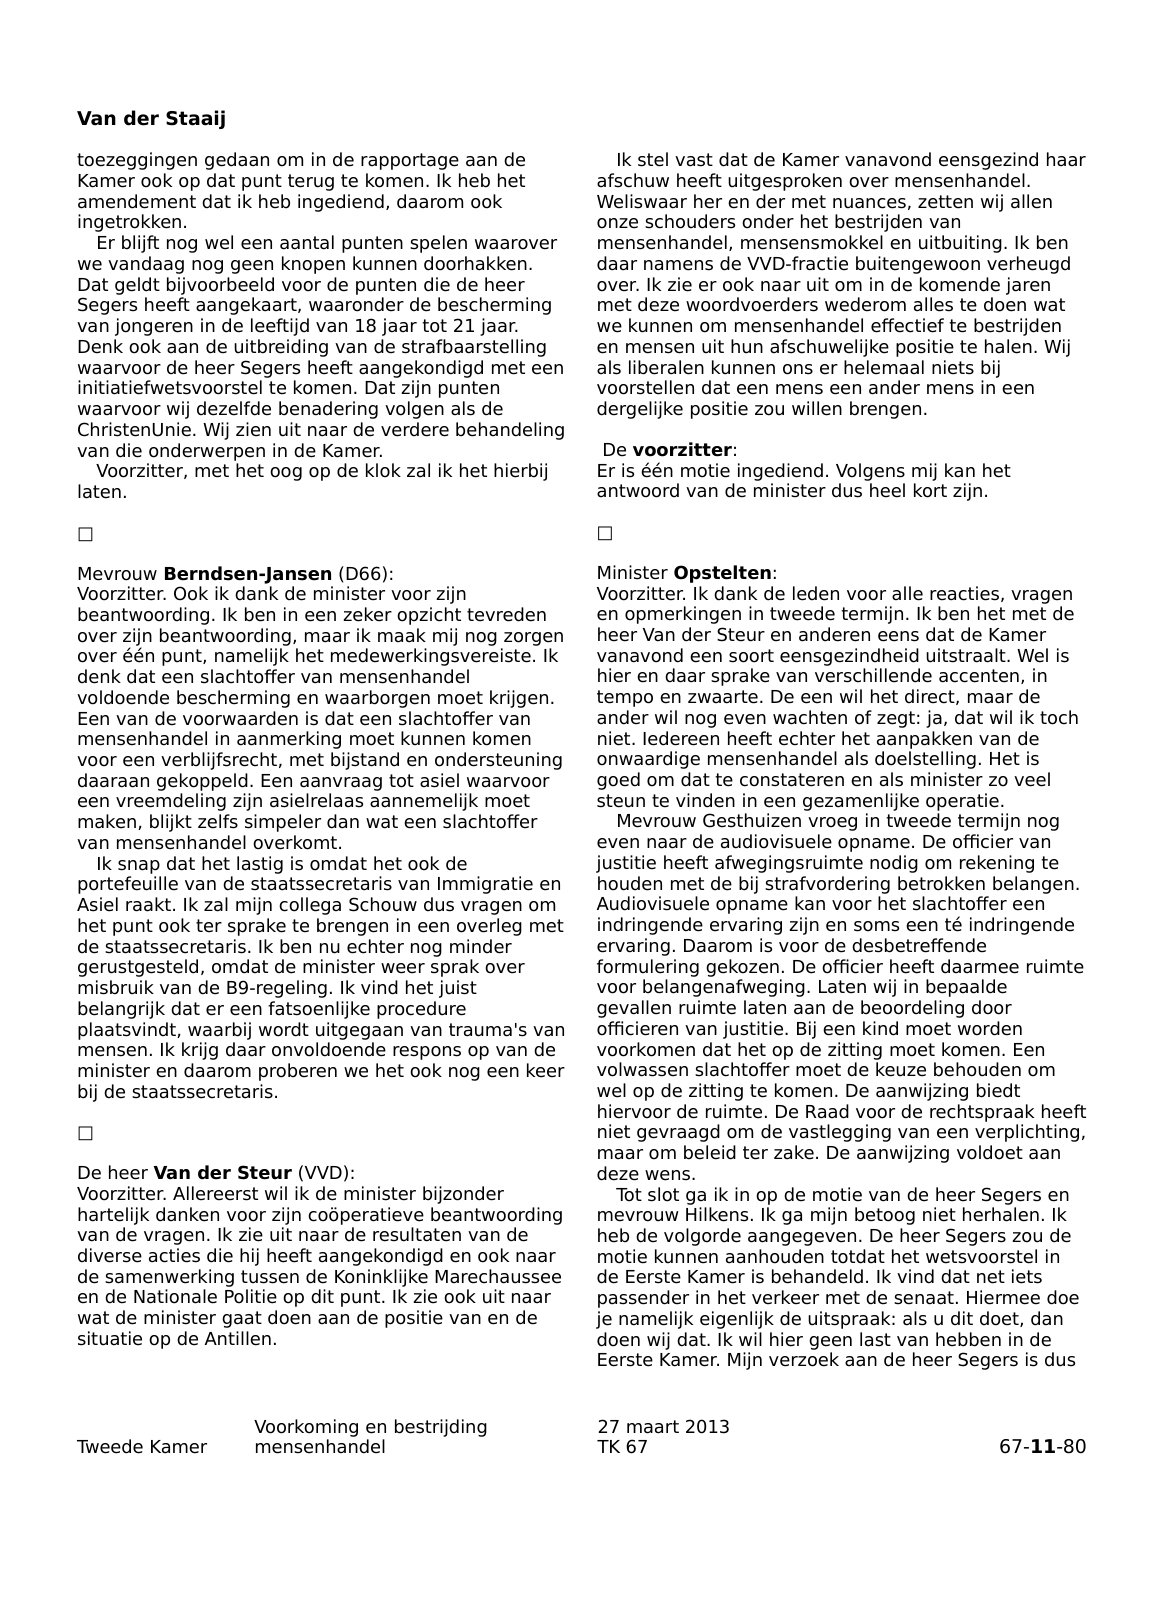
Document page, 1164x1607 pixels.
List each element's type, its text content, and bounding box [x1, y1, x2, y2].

text Voorzitter. Ook ik dank de minister voor zijn beantwoording. Ik ben in een zeker opzicht tevreden over zijn beantwoording, maar ik maak mij nog zorgen over één punt, namelijk het medewerkingsvereiste. Ik denk dat een slachtoffer van mensenhandel voldoende bescherming en waarborgen moet krijgen. Een van de voorwaarden is dat een slachtoffer van mensenhandel in aanmerking moet kunnen komen voor een verblijfsrecht, met bijstand en ondersteuning daaraan gekoppeld. Een aanvraag tot asiel waarvoor een vreemdeling zijn asielrelaas aannemelijk moet maken, blijkt zelfs simpeler dan wat een slachtoffer van mensenhandel overkomt. [77, 584, 567, 853]
text Mevrouw Gesthuizen vroeg in tweede termijn nog even naar de audiovisuele opname. De officier van justitie heeft afwegingsruimte nodig om rekening te houden met de bij strafvordering betrokken belangen. Audiovisuele opname kan voor het slachtoffer een indringende ervaring zijn en soms een té indringende ervaring. Daarom is voor de desbetreffende formulering gekozen. De officier heeft daarmee ruimte voor belangenafweging. Laten wij in bepaalde gevallen ruimte laten aan de beoordeling door officieren van justitie. Bij een kind moet worden voorkomen dat het op de zitting moet komen. Een volwassen slachtoffer moet de keuze behouden om wel op de zitting te komen. De aanwijzing biedt hiervoor de ruimte. De Raad voor de rechtspraak heeft niet gevraagd om de vastlegging van een verplichting, maar om beleid ter zake. De aanwijzing voldoet aan deze wens. [596, 811, 1087, 1184]
text Ik snap dat het lastig is omdat het ook de portefeuille van de staatssecretaris van Immigratie en Asiel raakt. Ik zal mijn collega Schouw dus vragen om het punt ook ter sprake te brengen in een overleg met de staatssecretaris. Ik ben nu echter nog minder gerustgesteld, omdat de minister weer sprak over misbruik van de B9-regeling. Ik vind het juist belangrijk dat er een fatsoenlijke procedure plaatsvindt, waarbij wordt uitgegaan van trauma's van mensen. Ik krijg daar onvoldoende respons op van de minister en daarom proberen we het ook nog een keer bij de staatssecretaris. [77, 853, 567, 1102]
text De heer Van der Steur (VVD): [77, 1163, 567, 1184]
text □ [596, 522, 1087, 543]
text Mevrouw Berndsen-Jansen (D66): [77, 563, 567, 584]
text Voorzitter. Ik dank de leden voor alle reacties, vragen en opmerkingen in tweede termijn. Ik ben het met de heer Van der Steur en anderen eens dat de Kamer vanavond een soort eensgezindheid uitstraalt. Wel is hier en daar sprake van verschillende accenten, in tempo en zwaarte. De een wil het direct, maar de ander wil nog even wachten of zegt: ja, dat wil ik toch niet. Iedereen heeft echter het aanpakken van de onwaardige mensenhandel als doelstelling. Het is goed om dat te constateren en als minister zo veel steun te vinden in een gezamenlijke operatie. [596, 583, 1087, 811]
text Minister Opstelten: [596, 563, 1087, 583]
text toezeggingen gedaan om in de rapportage aan de Kamer ook op dat punt terug te komen. Ik heb het amendement dat ik heb ingediend, daarom ook ingetrokken. [77, 150, 567, 233]
text Voorzitter. Allereerst wil ik de minister bijzonder hartelijk danken voor zijn coöperatieve beantwoording van de vragen. Ik zie uit naar de resultaten van de diverse acties die hij heeft aangekondigd en ook naar de samenwerking tussen de Koninklijke Marechaussee en de Nationale Politie op dit punt. Ik zie ook uit naar wat de minister gaat doen aan de positie van en de situatie op de Antillen. [77, 1184, 567, 1349]
text Er blijft nog wel een aantal punten spelen waarover we vandaag nog geen knopen kunnen doorhakken. Dat geldt bijvoorbeeld voor de punten die de heer Segers heeft aangekaart, waaronder de bescherming van jongeren in de leeftijd van 18 jaar tot 21 jaar. Denk ook aan de uitbreiding van de strafbaarstelling waarvoor de heer Segers heeft aangekondigd met een initiatiefwetsvoorstel te komen. Dat zijn punten waarvoor wij dezelfde benadering volgen als de ChristenUnie. Wij zien uit naar de verdere behandeling van die onderwerpen in de Kamer. [77, 233, 567, 461]
text Ik stel vast dat de Kamer vanavond eensgezind haar afschuw heeft uitgesproken over mensenhandel. Weliswaar her en der met nuances, zetten wij allen onze schouders onder het bestrijden van mensenhandel, mensensmokkel en uitbuiting. Ik ben daar namens de VVD-fractie buitengewoon verheugd over. Ik zie er ook naar uit om in de komende jaren met deze woordvoerders wederom alles te doen wat we kunnen om mensenhandel effectief te bestrijden en mensen uit hun afschuwelijke positie te halen. Wij als liberalen kunnen ons er helemaal niets bij voorstellen dat een mens een ander mens in een dergelijke positie zou willen brengen. [596, 150, 1087, 420]
text □ [77, 1122, 567, 1143]
text Voorzitter, met het oog op de klok zal ik het hierbij laten. [77, 461, 567, 503]
text Tot slot ga ik in op de motie van de heer Segers en mevrouw Hilkens. Ik ga mijn betoog niet herhalen. Ik heb de volgorde aangegeven. De heer Segers zou de motie kunnen aanhouden totdat het wetsvoorstel in de Eerste Kamer is behandeld. Ik vind dat net iets passender in het verkeer met de senaat. Hiermee doe je namelijk eigenlijk de uitspraak: als u dit doet, dan doen wij dat. Ik wil hier geen last van hebben in de Eerste Kamer. Mijn verzoek aan de heer Segers is dus [596, 1184, 1087, 1371]
text Er is één motie ingediend. Volgens mij kan het antwoord van de minister dus heel kort zijn. [596, 460, 1087, 502]
text De voorzitter: [596, 440, 1087, 460]
text □ [77, 523, 567, 543]
